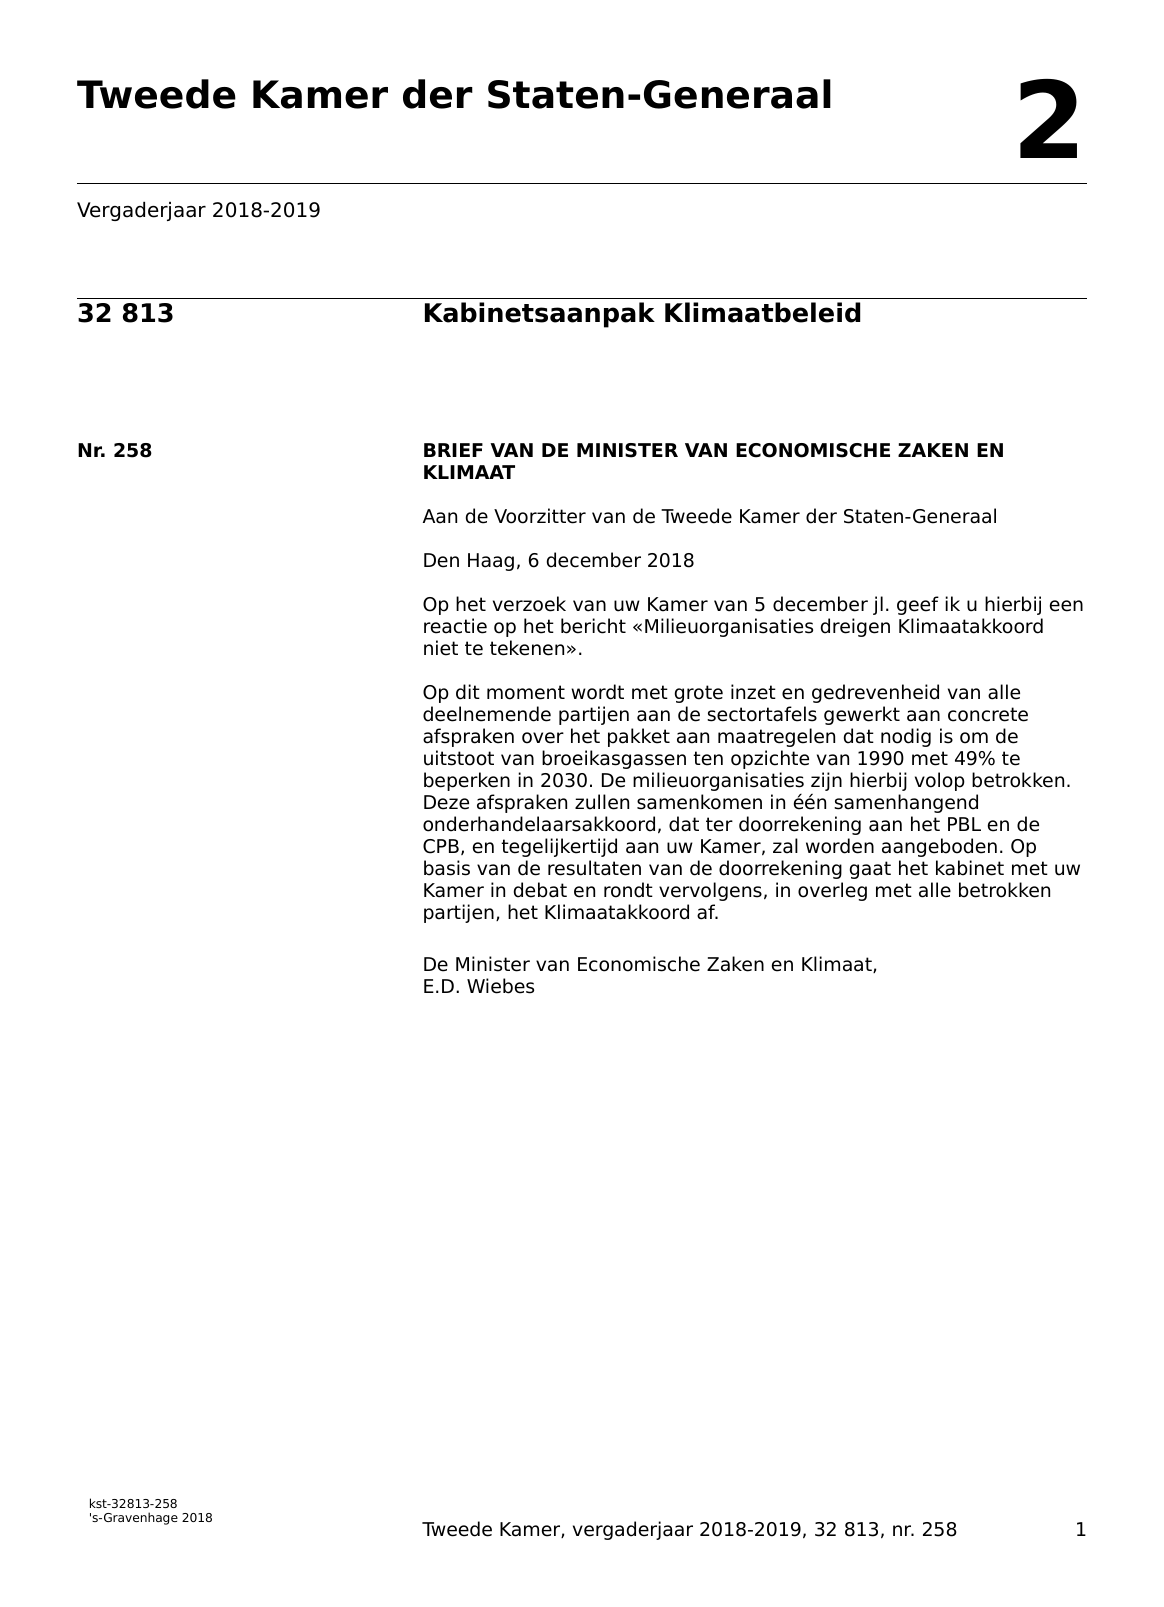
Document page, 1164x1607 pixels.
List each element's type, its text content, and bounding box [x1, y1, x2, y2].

text Aan de Voorzitter van de Tweede Kamer der Staten-Generaal [422, 506, 1087, 528]
table_cell Vergaderjaar 2018-2019 [77, 184, 1087, 298]
text kst-32813-258 [88, 1497, 323, 1511]
table_header Tweede Kamer der Staten-Generaal [77, 59, 886, 183]
text Den Haag, 6 december 2018 [422, 550, 1087, 572]
text Deze afspraken zullen samenkomen in één samenhangend onderhandelaarsakkoord, dat ter doorrekening aan het PBL en de CPB, en tegelijkertijd aan uw Kamer, zal worden aangeboden. Op basis van de resultaten van de doorrekening gaat het kabinet met uw Kamer in debat en rondt vervolgens, in overleg met alle betrokken partijen, het Klimaatakkoord af. [422, 792, 1087, 924]
subtitle Nr. 258 BRIEF VAN DE MINISTER VAN ECONOMISCHE ZAKEN EN KLIMAAT [77, 440, 1087, 484]
text Op dit moment wordt met grote inzet en gedrevenheid van alle deelnemende partijen aan de sectortafels gewerkt aan concrete afspraken over het pakket aan maatregelen dat nodig is om de uitstoot van broeikasgassen ten opzichte van 1990 met 49% te beperken in 2030. De milieuorganisaties zijn hierbij volop betrokken. [422, 682, 1087, 792]
text Op het verzoek van uw Kamer van 5 december jl. geef ik u hierbij een reactie op het bericht «Milieuorganisaties dreigen Klimaatakkoord niet te tekenen». [422, 594, 1087, 660]
text De Minister van Economische Zaken en Klimaat, E.D. Wiebes [422, 954, 1087, 998]
table_header 2 [886, 59, 1087, 183]
subtitle 32 813 Kabinetsaanpak Klimaatbeleid [77, 299, 1087, 329]
text 's-Gravenhage 2018 [88, 1511, 323, 1525]
